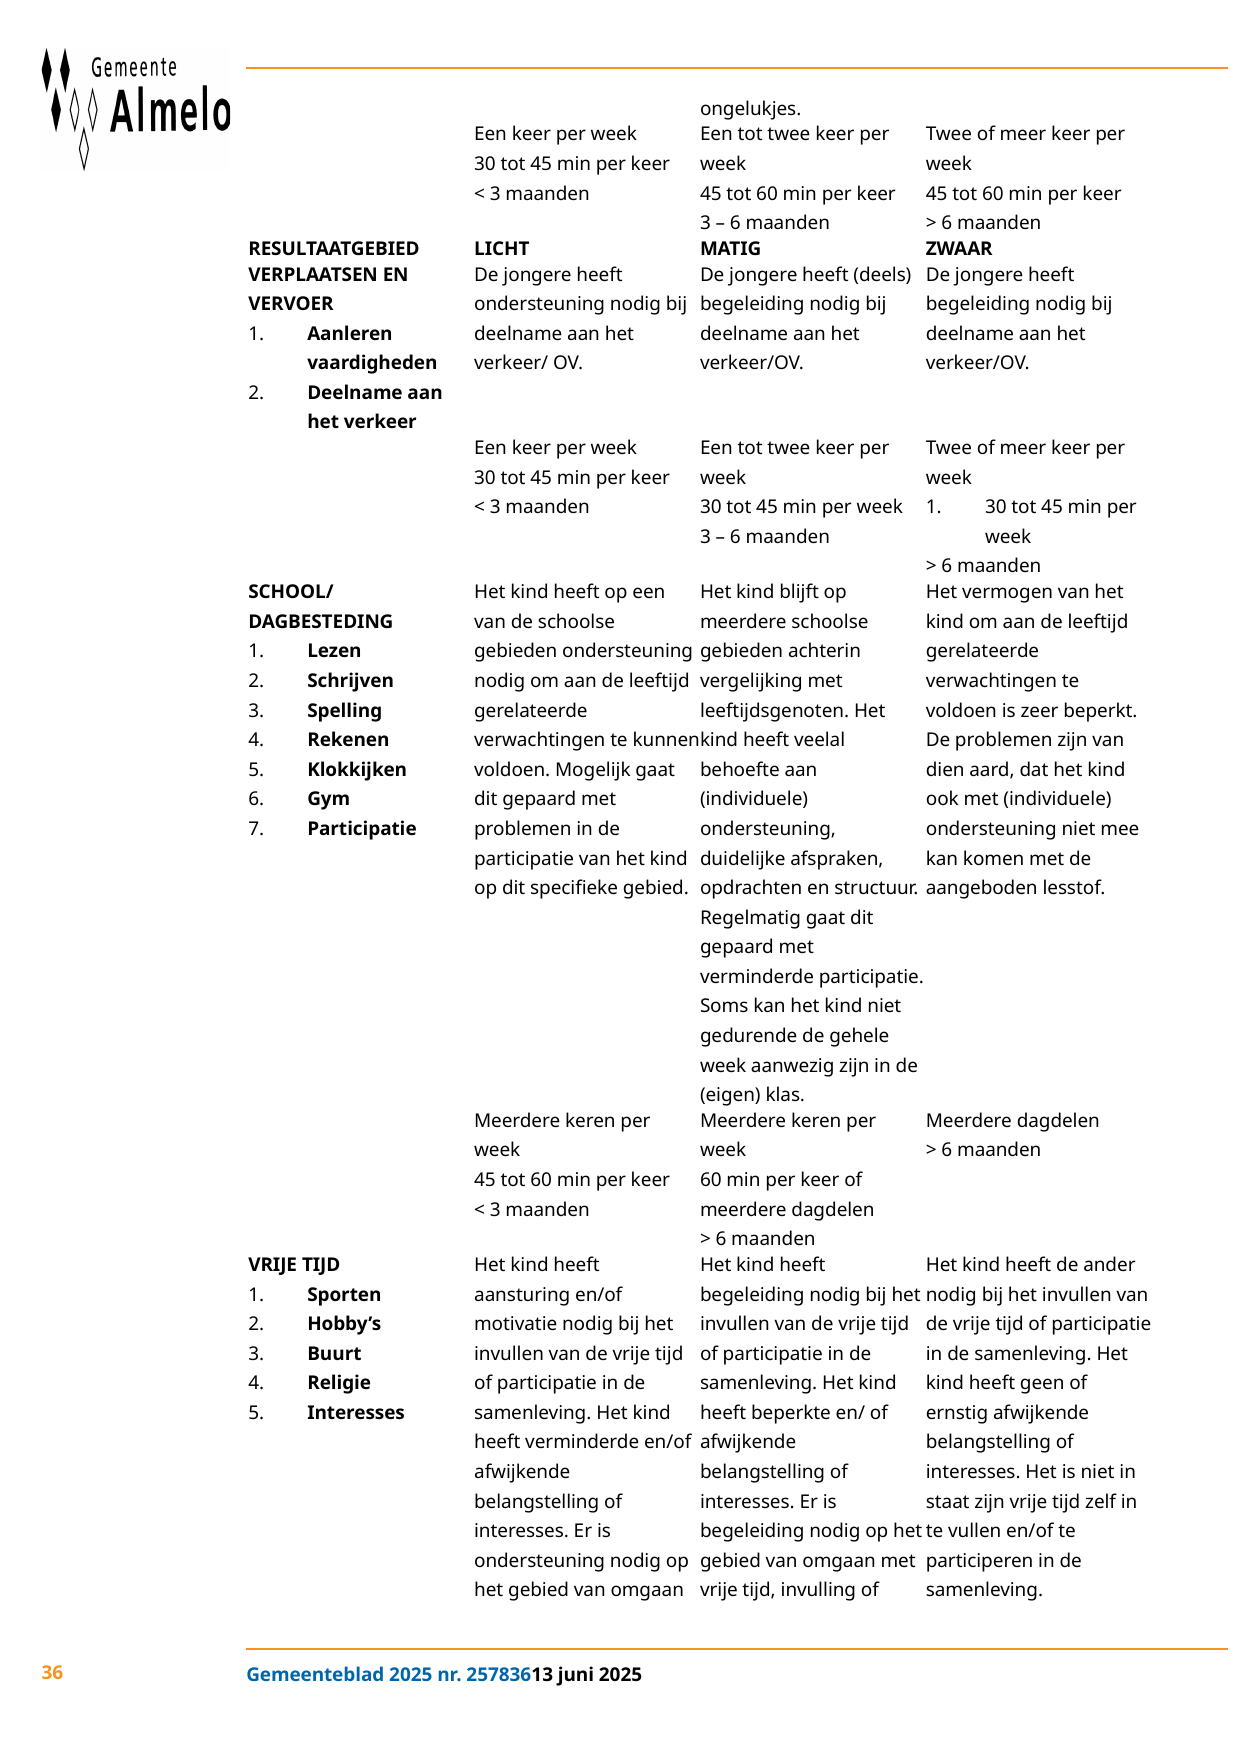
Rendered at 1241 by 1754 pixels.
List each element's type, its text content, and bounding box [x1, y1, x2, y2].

picture [41, 47, 231, 172]
table_cell Meerdere keren per week 60 min per keer of meerdere dagdelen > 6 maanden [700, 1107, 926, 1251]
table_cell [926, 95, 1152, 121]
table_cell Het kind blijft op meerdere schoolse gebieden achterin vergelijking met leeftijdsgenoten. Het kind heeft veelal behoefte aan (individuele) ondersteuning, duidelijke afspraken, opdrachten en structuur. Regelmatig gaat dit gepaard met verminderde participatie. Soms kan het kind niet gedurende de gehele week aanwezig zijn in de (eigen) klas. [700, 579, 926, 1107]
table_cell De jongere heeft ondersteuning nodig bij deelname aan het verkeer/ OV. [474, 261, 700, 434]
table_cell Meerdere keren per week 45 tot 60 min per keer < 3 maanden [474, 1107, 700, 1251]
table_cell Het kind heeft op een van de schoolse gebieden ondersteuning nodig om aan de leeftijd gerelateerde verwachtingen te kunnen voldoen. Mogelijk gaat dit gepaard met problemen in de participatie van het kind op dit specifieke gebied. [474, 579, 700, 1107]
table_cell [248, 434, 474, 578]
table_cell LICHT [474, 235, 700, 261]
table_cell RESULTAATGEBIED [248, 235, 474, 261]
table_cell Twee of meer keer per week 30 tot 45 min per week > 6 maanden [926, 434, 1152, 578]
table_cell Meerdere dagdelen > 6 maanden [926, 1107, 1152, 1251]
table_cell Een keer per week 30 tot 45 min per keer < 3 maanden [474, 434, 700, 578]
table_cell Twee of meer keer per week 45 tot 60 min per keer > 6 maanden [926, 121, 1152, 235]
table_cell Het kind heeft de ander nodig bij het invullen van de vrije tijd of participatie in de samenleving. Het kind heeft geen of ernstig afwijkende belangstelling of interesses. Het is niet in staat zijn vrije tijd zelf in te vullen en/of te participeren in de samenleving. [926, 1251, 1152, 1602]
table_cell SCHOOL/DAGBESTEDING Lezen Schrijven Spelling Rekenen Klokkijken Gym Participatie [248, 579, 474, 1107]
table_cell Een tot twee keer per week 45 tot 60 min per keer 3 – 6 maanden [700, 121, 926, 235]
table_cell VERPLAATSEN EN VERVOER Aanleren vaardigheden Deelname aan het verkeer [248, 261, 474, 434]
table_cell ZWAAR [926, 235, 1152, 261]
table_cell De jongere heeft (deels) begeleiding nodig bij deelname aan het verkeer/OV. [700, 261, 926, 434]
table_cell Het vermogen van het kind om aan de leeftijd gerelateerde verwachtingen te voldoen is zeer beperkt. De problemen zijn van dien aard, dat het kind ook met (individuele) ondersteuning niet mee kan komen met de aangeboden lesstof. [926, 579, 1152, 1107]
table_cell De jongere heeft begeleiding nodig bij deelname aan het verkeer/OV. [926, 261, 1152, 434]
table_cell [474, 95, 700, 121]
table_cell [248, 1107, 474, 1251]
table_cell Het kind heeft begeleiding nodig bij het invullen van de vrije tijd of participatie in de samenleving. Het kind heeft beperkte en/ of afwijkende belangstelling of interesses. Er is begeleiding nodig op het gebied van omgaan met vrije tijd, invulling of [700, 1251, 926, 1602]
table_cell Een keer per week 30 tot 45 min per keer < 3 maanden [474, 121, 700, 235]
table_cell MATIG [700, 235, 926, 261]
table_cell [248, 121, 474, 235]
table_cell ongelukjes. [700, 95, 926, 121]
table_cell Een tot twee keer per week 30 tot 45 min per week 3 – 6 maanden [700, 434, 926, 578]
table_cell VRIJE TIJD Sporten Hobby’s Buurt Religie Interesses [248, 1251, 474, 1602]
table_cell [248, 95, 474, 121]
table_cell Het kind heeft aansturing en/of motivatie nodig bij het invullen van de vrije tijd of participatie in de samenleving. Het kind heeft verminderde en/of afwijkende belangstelling of interesses. Er is ondersteuning nodig op het gebied van omgaan [474, 1251, 700, 1602]
